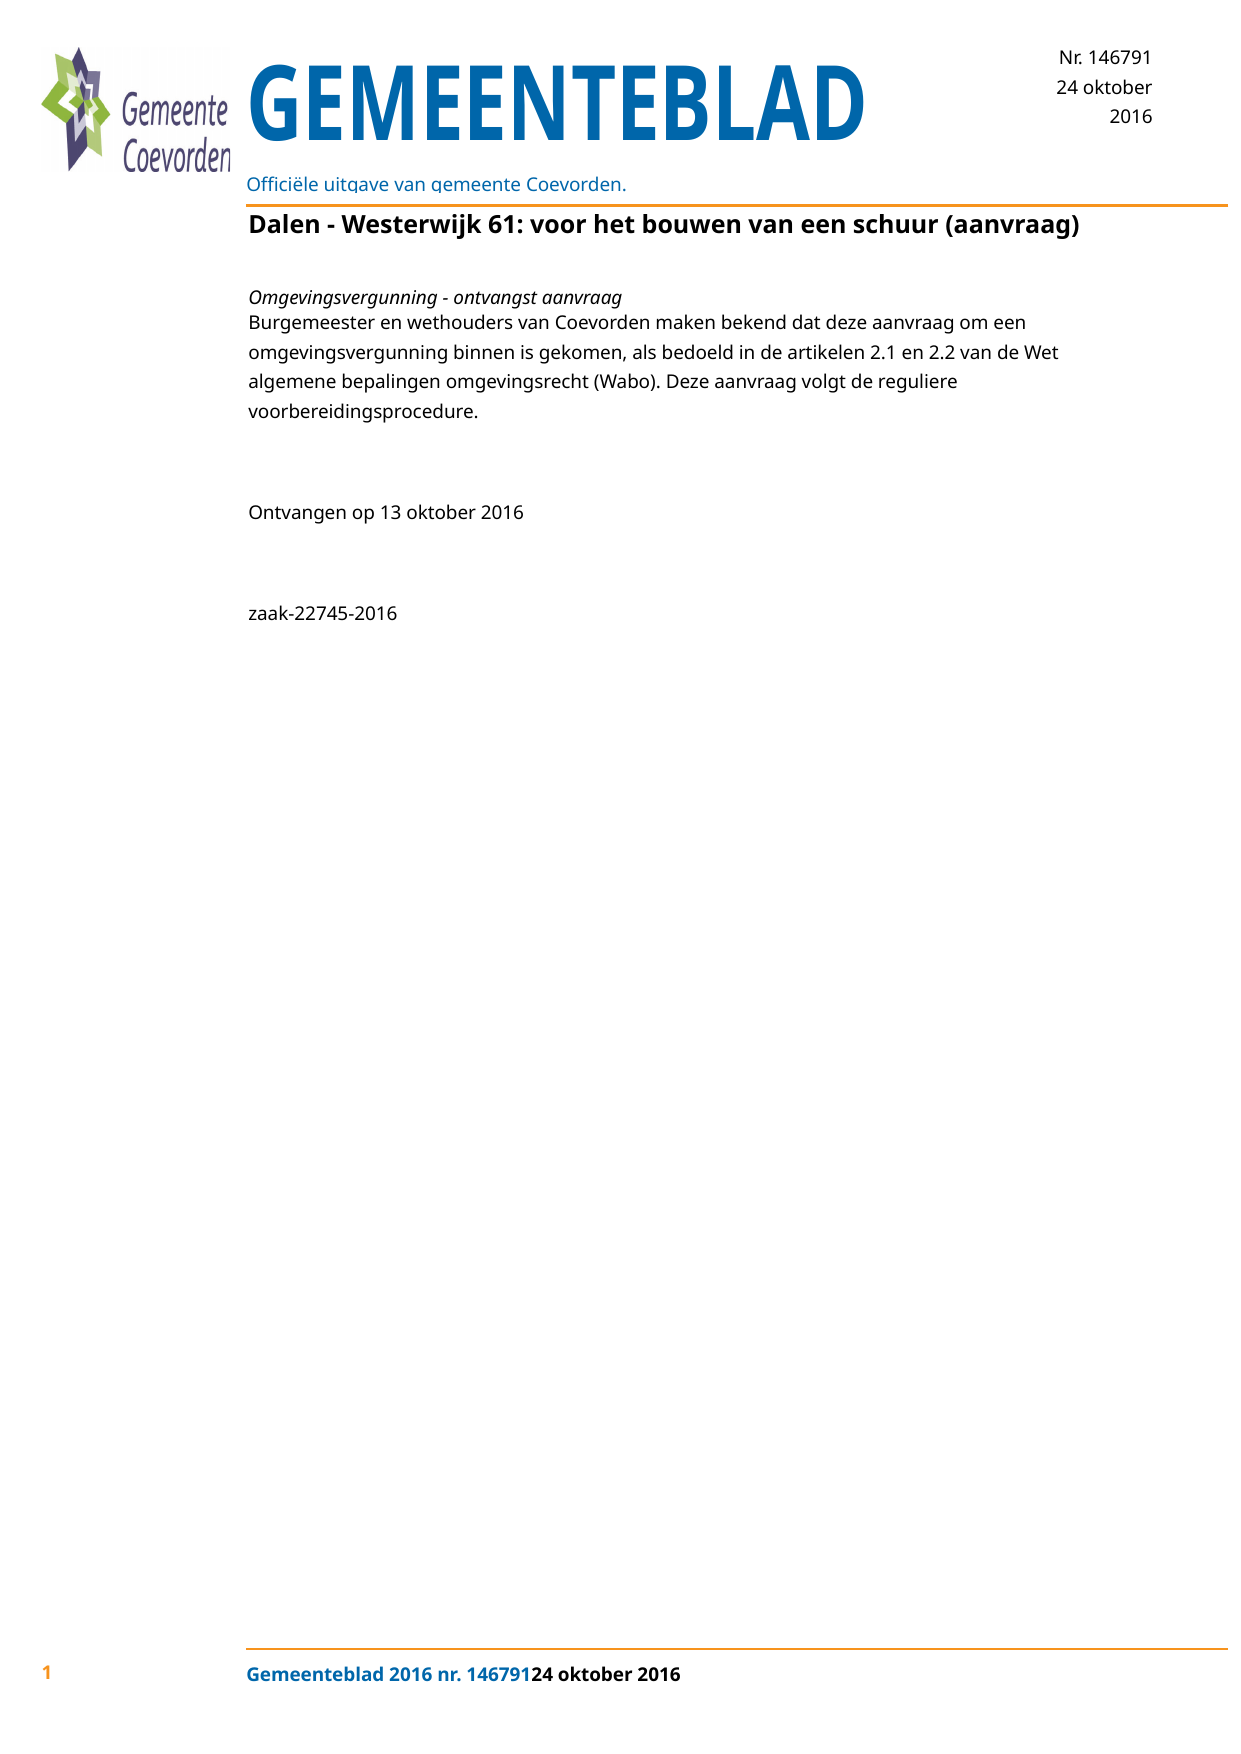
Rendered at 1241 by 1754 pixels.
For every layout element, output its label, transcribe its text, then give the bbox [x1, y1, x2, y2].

text Burgemeester en wethouders van Coevorden maken bekend dat deze aanvraag om een omgevingsvergunning binnen is gekomen, als bedoeld in de artikelen 2.1 en 2.2 van de Wet algemene bepalingen omgevingsrecht (Wabo). Deze aanvraag volgt de reguliere voorbereidingsprocedure. [248, 309, 1152, 424]
text Omgevingsvergunning - ontvangst aanvraag [248, 284, 1152, 309]
text Dalen - Westerwijk 61: voor het bouwen van een schuur (aanvraag) [248, 207, 1152, 241]
text zaak-22745-2016 [248, 600, 1152, 626]
text Ontvangen op 13 oktober 2016 [248, 499, 1152, 525]
picture [41, 47, 231, 172]
